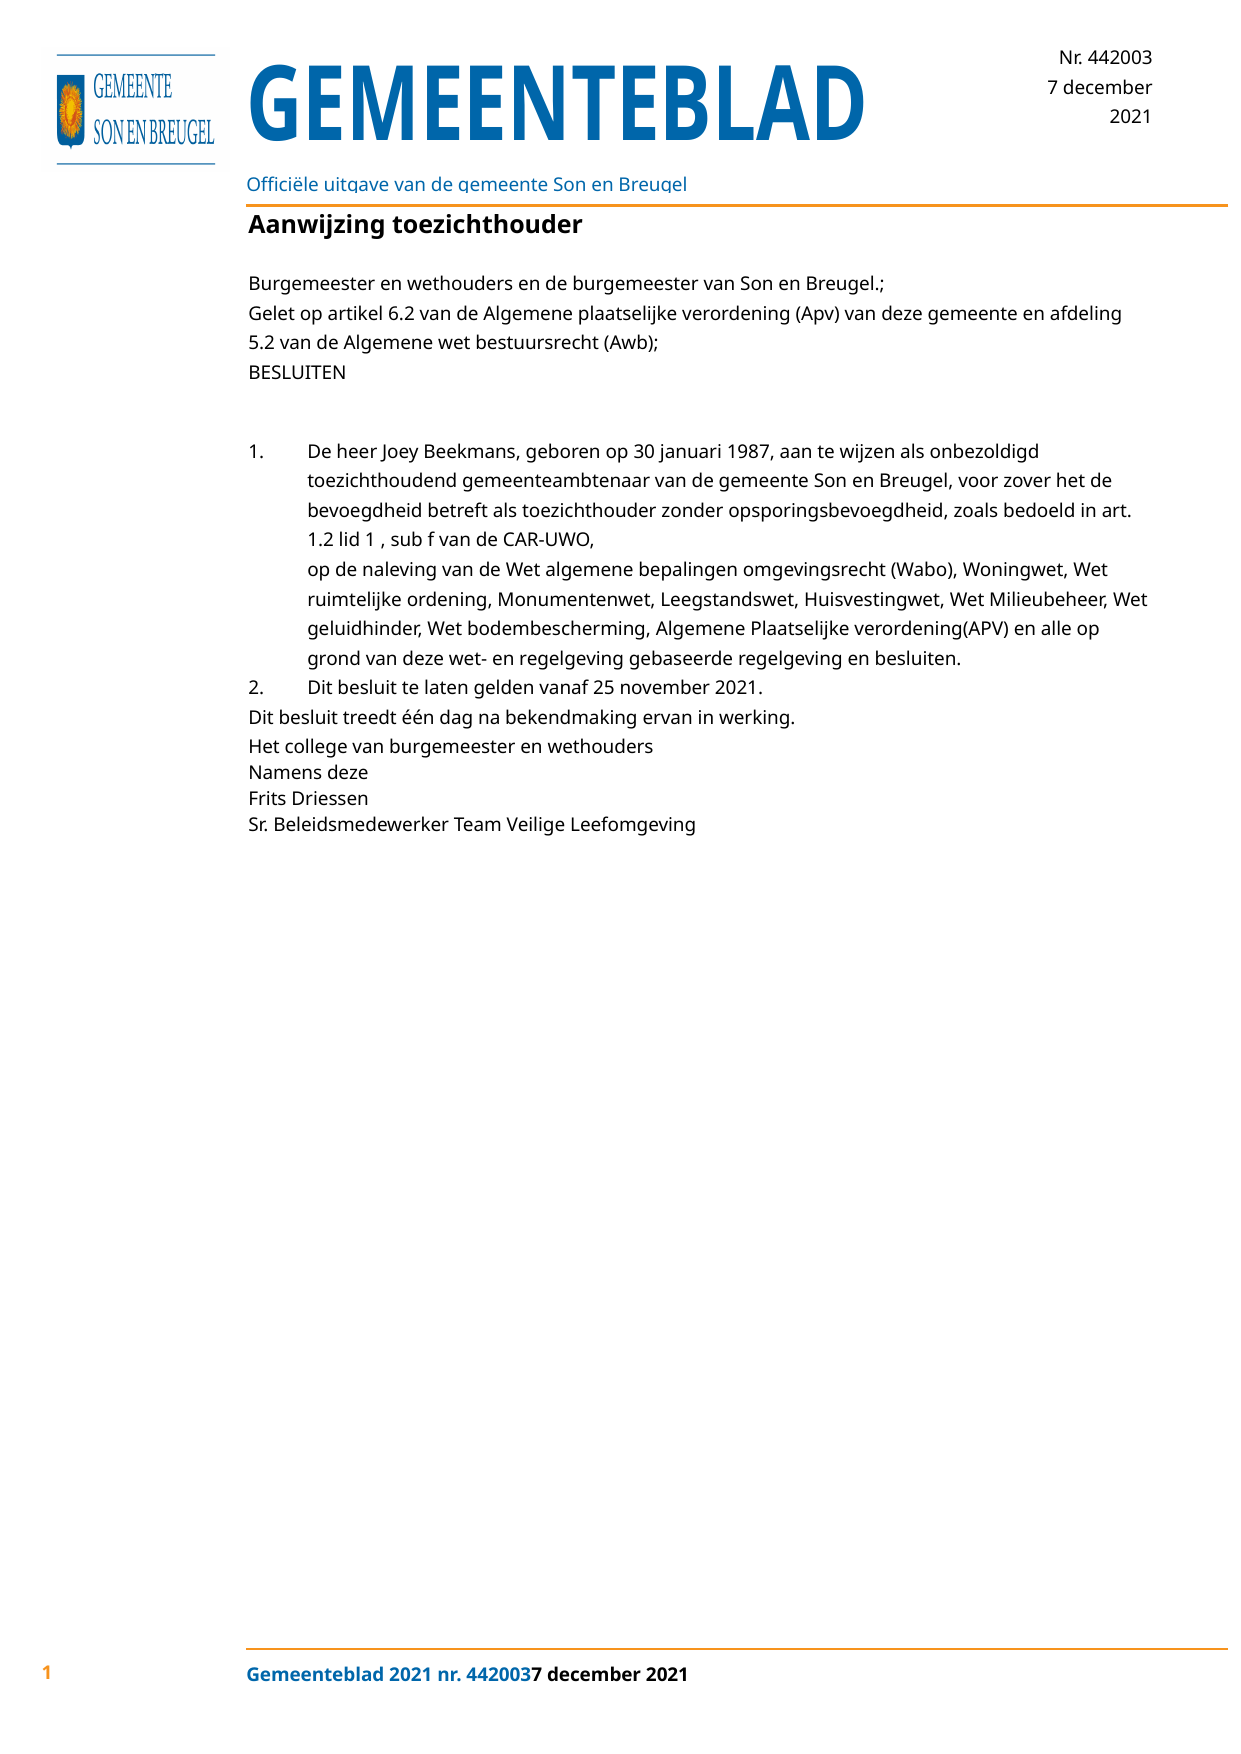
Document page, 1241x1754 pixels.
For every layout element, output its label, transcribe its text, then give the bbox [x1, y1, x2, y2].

text Het college van burgemeester en wethouders [248, 734, 1152, 759]
text Sr. Beleidsmedewerker Team Veilige Leefomgeving [248, 811, 1152, 837]
text Gelet op artikel 6.2 van de Algemene plaatselijke verordening (Apv) van deze gemeente en afdeling 5.2 van de Algemene wet bestuursrecht (Awb); [248, 300, 1152, 355]
list De heer Joey Beekmans, geboren op 30 januari 1987, aan te wijzen als onbezoldigd toezichthoudend gemeenteambtenaar van de gemeente Son en Breugel, voor zover het de bevoegdheid betreft als toezichthouder zonder opsporingsbevoegdheid, zoals bedoeld in art. 1.2 lid 1 , sub f van de CAR-UWO, [248, 438, 1152, 552]
list Dit besluit te laten gelden vanaf 25 november 2021. [248, 674, 1152, 700]
text BESLUITEN [248, 359, 1152, 385]
text Burgemeester en wethouders en de burgemeester van Son en Breugel.; [248, 270, 1152, 296]
list op de naleving van de Wet algemene bepalingen omgevingsrecht (Wabo), Woningwet, Wet ruimtelijke ordening, Monumentenwet, Leegstandswet, Huisvestingwet, Wet Milieubeheer, Wet geluidhinder, Wet bodembescherming, Algemene Plaatselijke verordening(APV) en alle op grond van deze wet- en regelgeving gebaseerde regelgeving en besluiten. [248, 556, 1152, 671]
picture [41, 47, 231, 172]
text Namens deze [248, 759, 1152, 785]
text Frits Driessen [248, 785, 1152, 811]
text Aanwijzing toezichthouder [248, 207, 1152, 241]
text Dit besluit treedt één dag na bekendmaking ervan in werking. [248, 704, 1152, 730]
